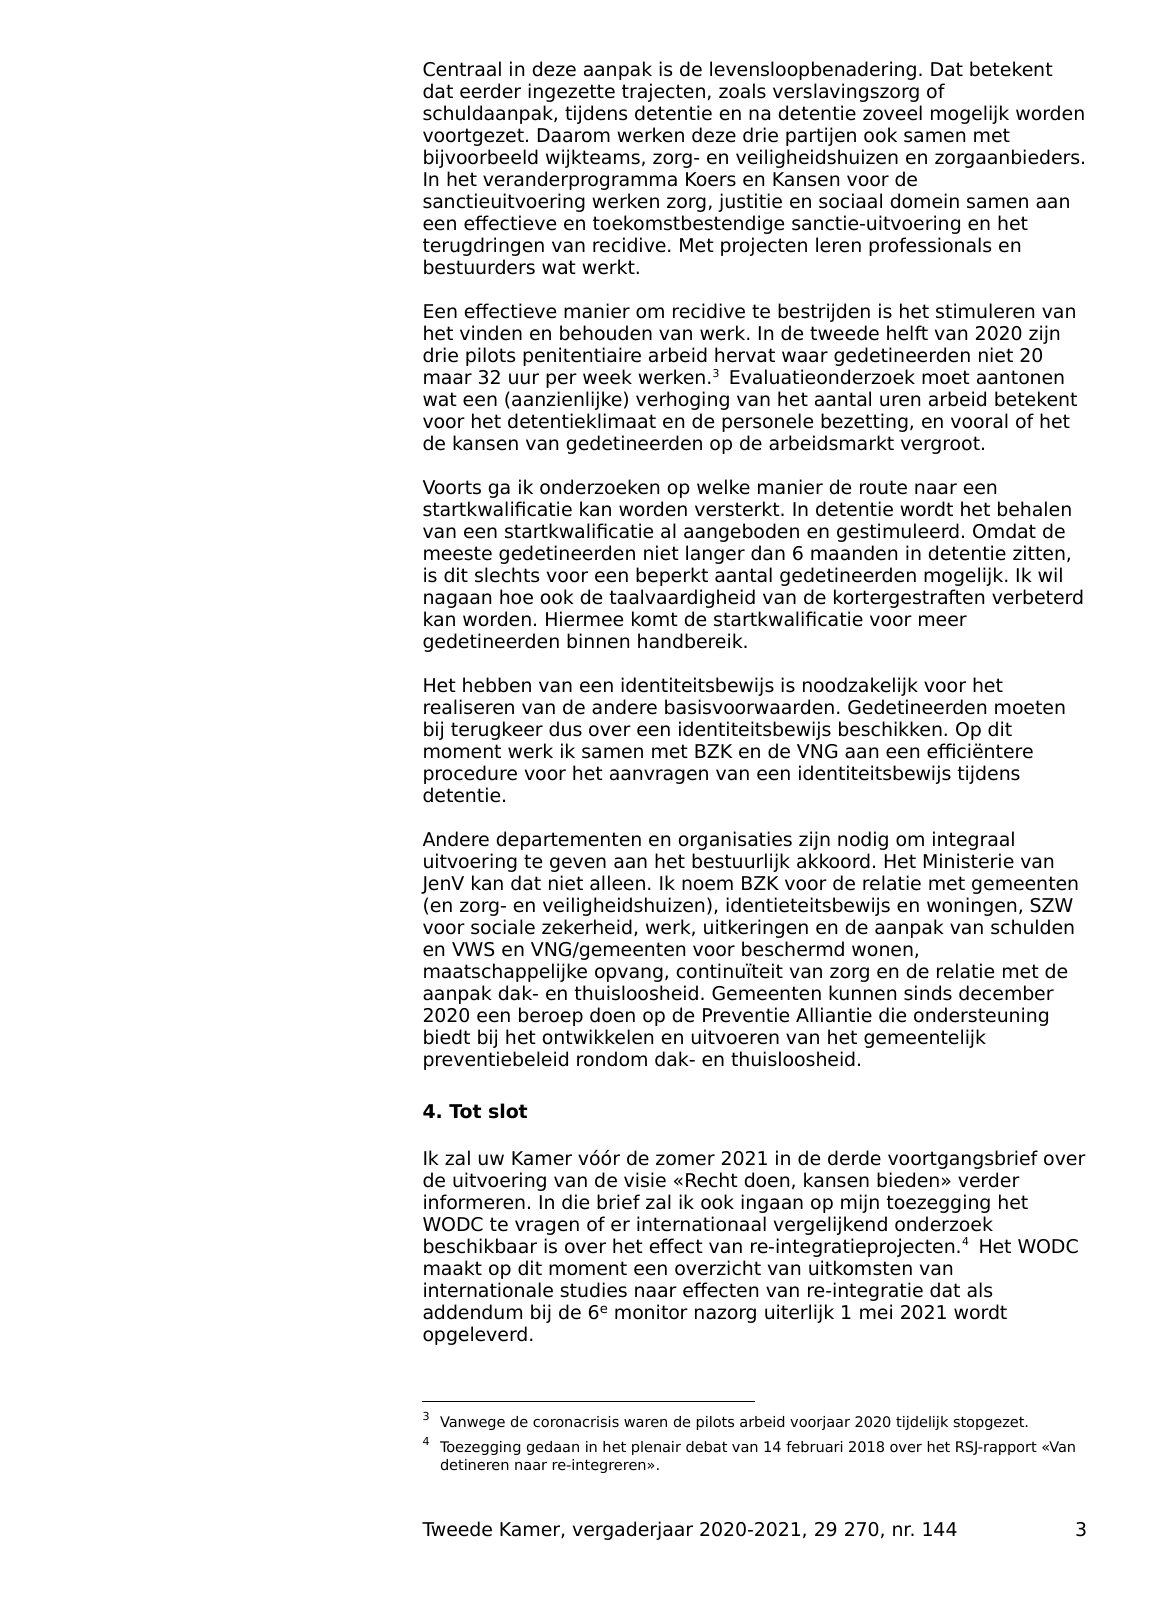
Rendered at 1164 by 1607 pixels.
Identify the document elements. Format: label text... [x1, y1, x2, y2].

text Centraal in deze aanpak is de levensloopbenadering. Dat betekent dat eerder ingezette trajecten, zoals verslavingszorg of schuldaanpak, tijdens detentie en na detentie zoveel mogelijk worden voortgezet. Daarom werken deze drie partijen ook samen met bijvoorbeeld wijkteams, zorg- en veiligheidshuizen en zorgaanbieders. In het veranderprogramma Koers en Kansen voor de sanctieuitvoering werken zorg, justitie en sociaal domein samen aan een effectieve en toekomstbestendige sanctie-uitvoering en het terugdringen van recidive. Met projecten leren professionals en bestuurders wat werkt. [422, 59, 1087, 279]
text Een effectieve manier om recidive te bestrijden is het stimuleren van het vinden en behouden van werk. In de tweede helft van 2020 zijn drie pilots penitentiaire arbeid hervat waar gedetineerden niet 20 maar 32 uur per week werken. Evaluatieonderzoek moet aantonen wat een (aanzienlijke) verhoging van het aantal uren arbeid betekent voor het detentieklimaat en de personele bezetting, en vooral of het de kansen van gedetineerden op de arbeidsmarkt vergroot. [422, 301, 1087, 455]
subtitle 4. Tot slot [422, 1101, 1087, 1123]
text Toezegging gedaan in het plenair debat van 14 februari 2018 over het RSJ-rapport «Van detineren naar re-integreren». [422, 1435, 1087, 1474]
text Ik zal uw Kamer vóór de zomer 2021 in de derde voortgangsbrief over de uitvoering van de visie «Recht doen, kansen bieden» verder informeren. In die brief zal ik ook ingaan op mijn toezegging het WODC te vragen of er internationaal vergelijkend onderzoek beschikbaar is over het effect van re-integratieprojecten. Het WODC maakt op dit moment een overzicht van uitkomsten van internationale studies naar effecten van re-integratie dat als addendum bij de 6e monitor nazorg uiterlijk 1 mei 2021 wordt opgeleverd. [422, 1148, 1087, 1346]
text Het hebben van een identiteitsbewijs is noodzakelijk voor het realiseren van de andere basisvoorwaarden. Gedetineerden moeten bij terugkeer dus over een identiteitsbewijs beschikken. Op dit moment werk ik samen met BZK en de VNG aan een efficiëntere procedure voor het aanvragen van een identiteitsbewijs tijdens detentie. [422, 675, 1087, 807]
text Andere departementen en organisaties zijn nodig om integraal uitvoering te geven aan het bestuurlijk akkoord. Het Ministerie van JenV kan dat niet alleen. Ik noem BZK voor de relatie met gemeenten (en zorg- en veiligheidshuizen), identieteitsbewijs en woningen, SZW voor sociale zekerheid, werk, uitkeringen en de aanpak van schulden en VWS en VNG/gemeenten voor beschermd wonen, maatschappelijke opvang, continuïteit van zorg en de relatie met de aanpak dak- en thuisloosheid. Gemeenten kunnen sinds december 2020 een beroep doen op de Preventie Alliantie die ondersteuning biedt bij het ontwikkelen en uitvoeren van het gemeentelijk preventiebeleid rondom dak- en thuisloosheid. [422, 829, 1087, 1071]
text Vanwege de coronacrisis waren de pilots arbeid voorjaar 2020 tijdelijk stopgezet. [422, 1410, 1087, 1432]
text Voorts ga ik onderzoeken op welke manier de route naar een startkwalificatie kan worden versterkt. In detentie wordt het behalen van een startkwalificatie al aangeboden en gestimuleerd. Omdat de meeste gedetineerden niet langer dan 6 maanden in detentie zitten, is dit slechts voor een beperkt aantal gedetineerden mogelijk. Ik wil nagaan hoe ook de taalvaardigheid van de kortergestraften verbeterd kan worden. Hiermee komt de startkwalificatie voor meer gedetineerden binnen handbereik. [422, 477, 1087, 653]
